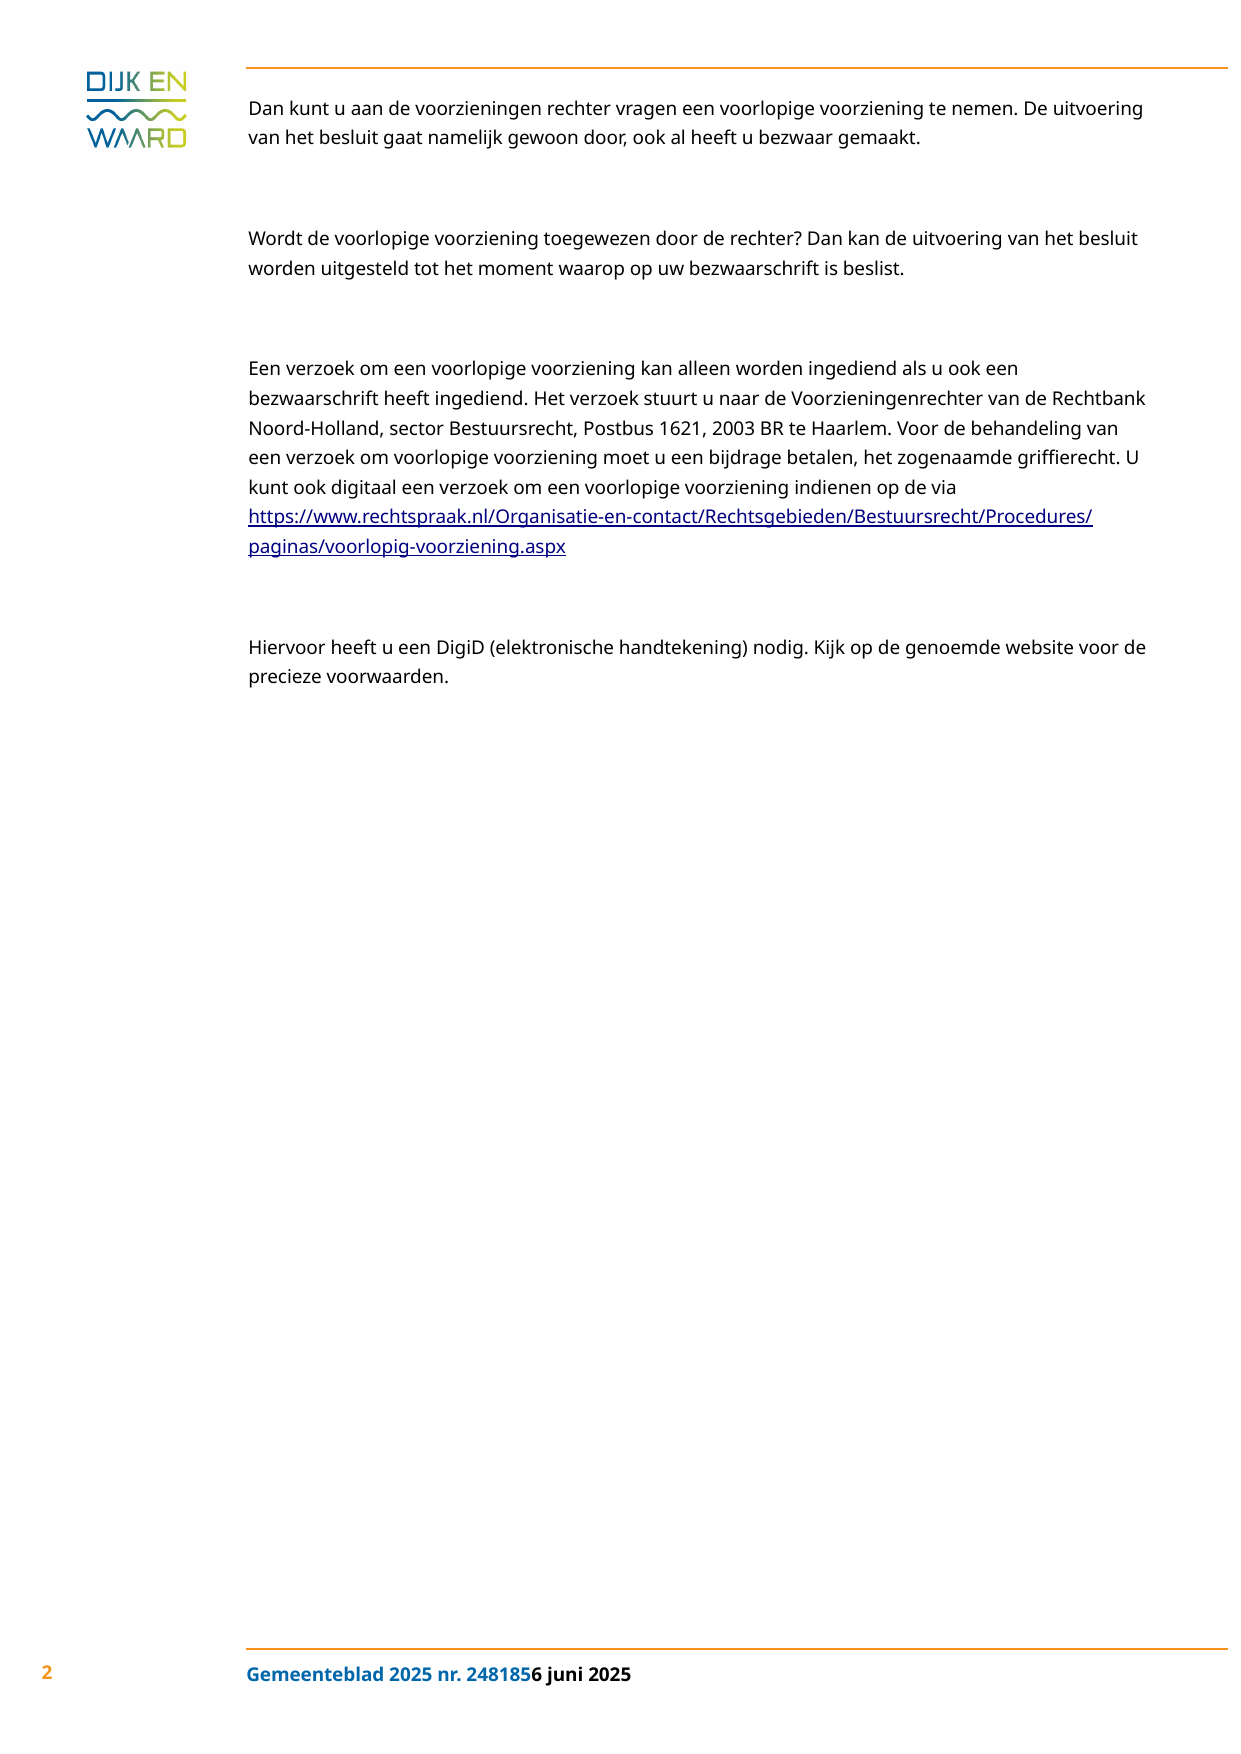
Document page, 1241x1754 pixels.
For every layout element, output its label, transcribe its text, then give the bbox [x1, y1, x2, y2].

picture [41, 47, 231, 172]
text Wordt de voorlopige voorziening toegewezen door de rechter? Dan kan de uitvoering van het besluit worden uitgesteld tot het moment waarop op uw bezwaarschrift is beslist. [248, 225, 1152, 281]
text Hiervoor heeft u een DigiD (elektronische handtekening) nodig. Kijk op de genoemde website voor de precieze voorwaarden. [248, 634, 1152, 689]
text Een verzoek om een voorlopige voorziening kan alleen worden ingediend als u ook een bezwaarschrift heeft ingediend. Het verzoek stuurt u naar de Voorzieningenrechter van de Rechtbank Noord-Holland, sector Bestuursrecht, Postbus 1621, 2003 BR te Haarlem. Voor de behandeling van een verzoek om voorlopige voorziening moet u een bijdrage betalen, het zogenaamde griffierecht. U kunt ook digitaal een verzoek om een voorlopige voorziening indienen op de via https://www.rechtspraak.nl/Organisatie-en-contact/Rechtsgebieden/Bestuursrecht/Procedures/paginas/voorlopig-voorziening.aspx [248, 356, 1152, 559]
text Dan kunt u aan de voorzieningen rechter vragen een voorlopige voorziening te nemen. De uitvoering van het besluit gaat namelijk gewoon door, ook al heeft u bezwaar gemaakt. [248, 95, 1152, 150]
